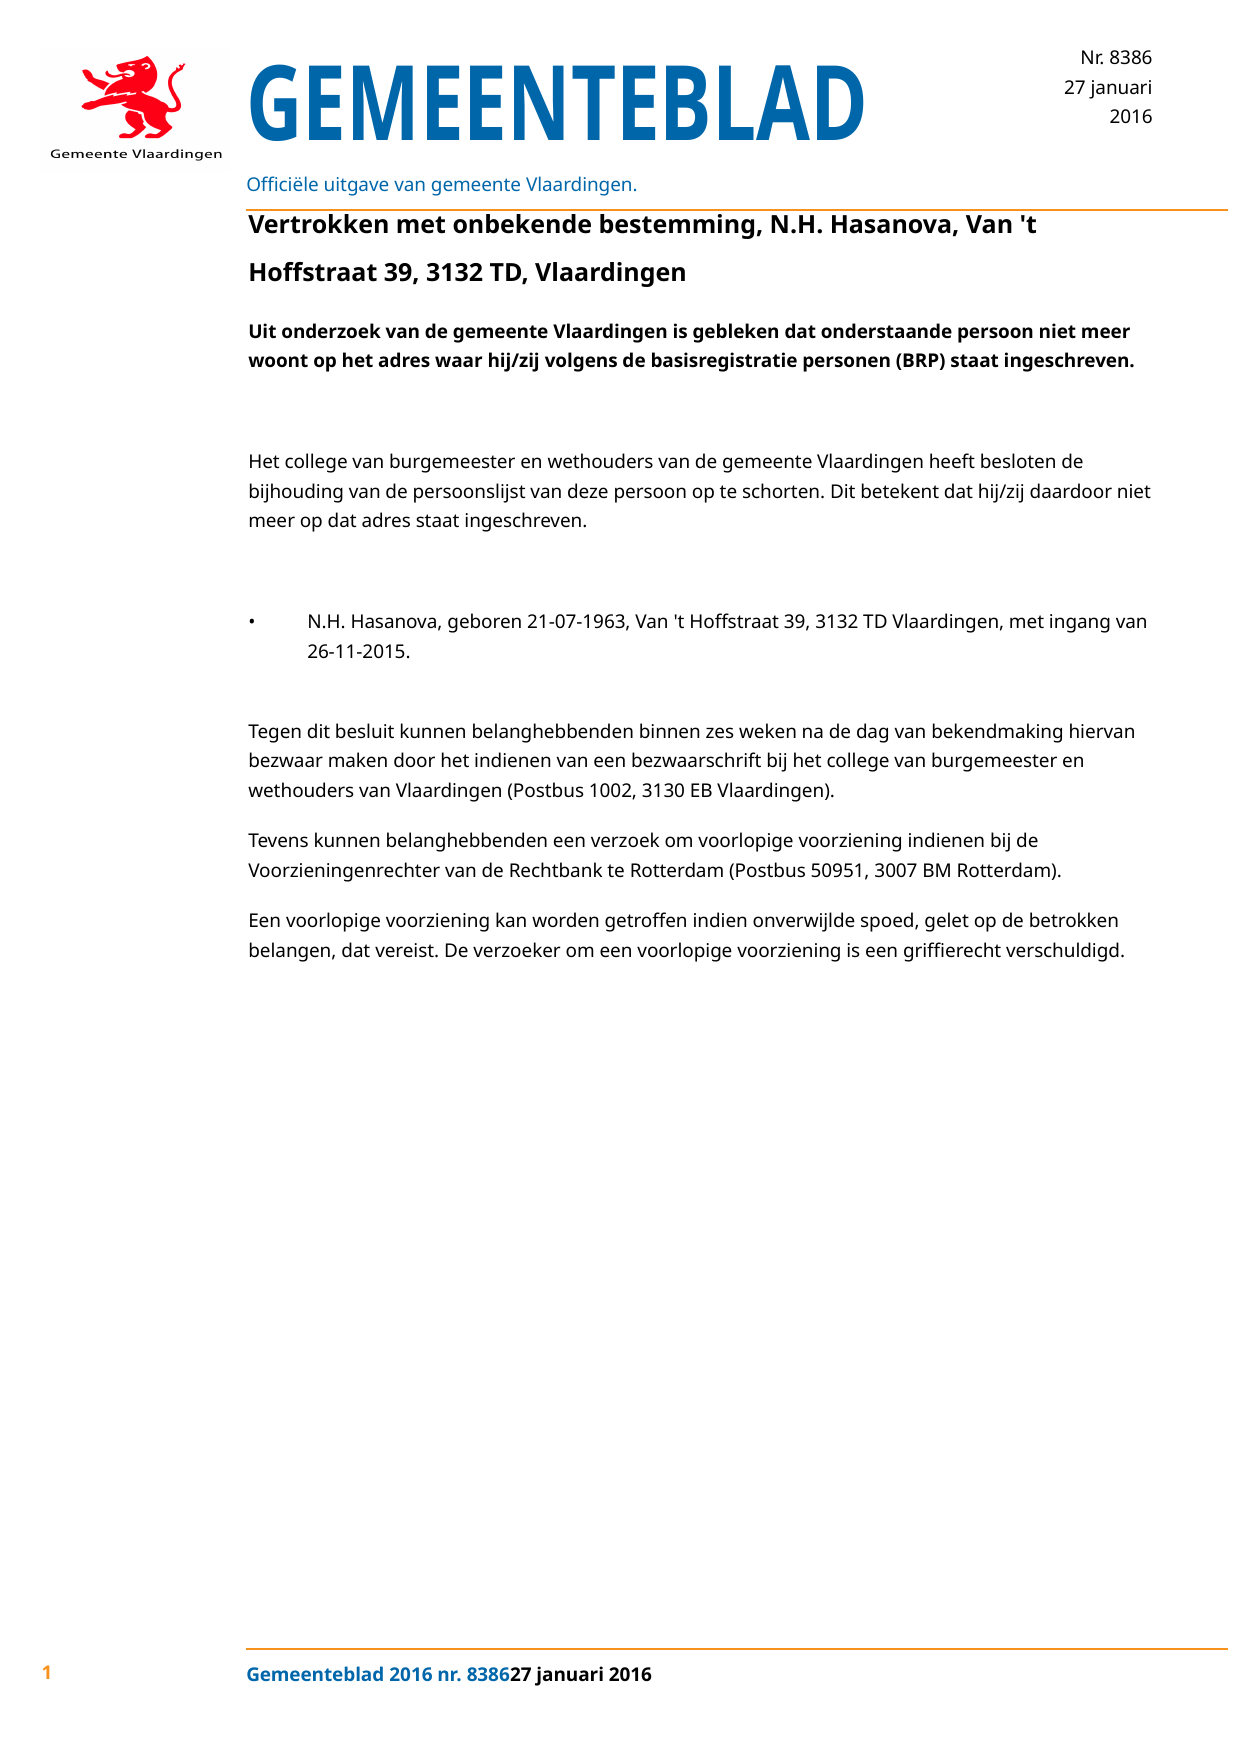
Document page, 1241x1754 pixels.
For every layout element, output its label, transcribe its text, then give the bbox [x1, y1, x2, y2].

text Het college van burgemeester en wethouders van de gemeente Vlaardingen heeft besloten de bijhouding van de persoonslijst van deze persoon op te schorten. Dit betekent dat hij/zij daardoor niet meer op dat adres staat ingeschreven. [248, 448, 1152, 533]
text Een voorlopige voorziening kan worden getroffen indien onverwijlde spoed, gelet op de betrokken belangen, dat vereist. De verzoeker om een voorlopige voorziening is een griffierecht verschuldigd. [248, 907, 1152, 963]
text Vertrokken met onbekende bestemming, N.H. Hasanova, Van 't Hoffstraat 39, 3132 TD, Vlaardingen [248, 211, 1152, 288]
text Tegen dit besluit kunnen belanghebbenden binnen zes weken na de dag van bekendmaking hiervan bezwaar maken door het indienen van een bezwaarschrift bij het college van burgemeester en wethouders van Vlaardingen (Postbus 1002, 3130 EB Vlaardingen). [248, 718, 1152, 803]
picture [41, 47, 231, 172]
list N.H. Hasanova, geboren 21-07-1963, Van 't Hoffstraat 39, 3132 TD Vlaardingen, met ingang van 26-11-2015. [248, 608, 1152, 664]
text Uit onderzoek van de gemeente Vlaardingen is gebleken dat onderstaande persoon niet meer woont op het adres waar hij/zij volgens de basisregistratie personen (BRP) staat ingeschreven. [248, 318, 1152, 373]
text Tevens kunnen belanghebbenden een verzoek om voorlopige voorziening indienen bij de Voorzieningenrechter van de Rechtbank te Rotterdam (Postbus 50951, 3007 BM Rotterdam). [248, 827, 1152, 883]
